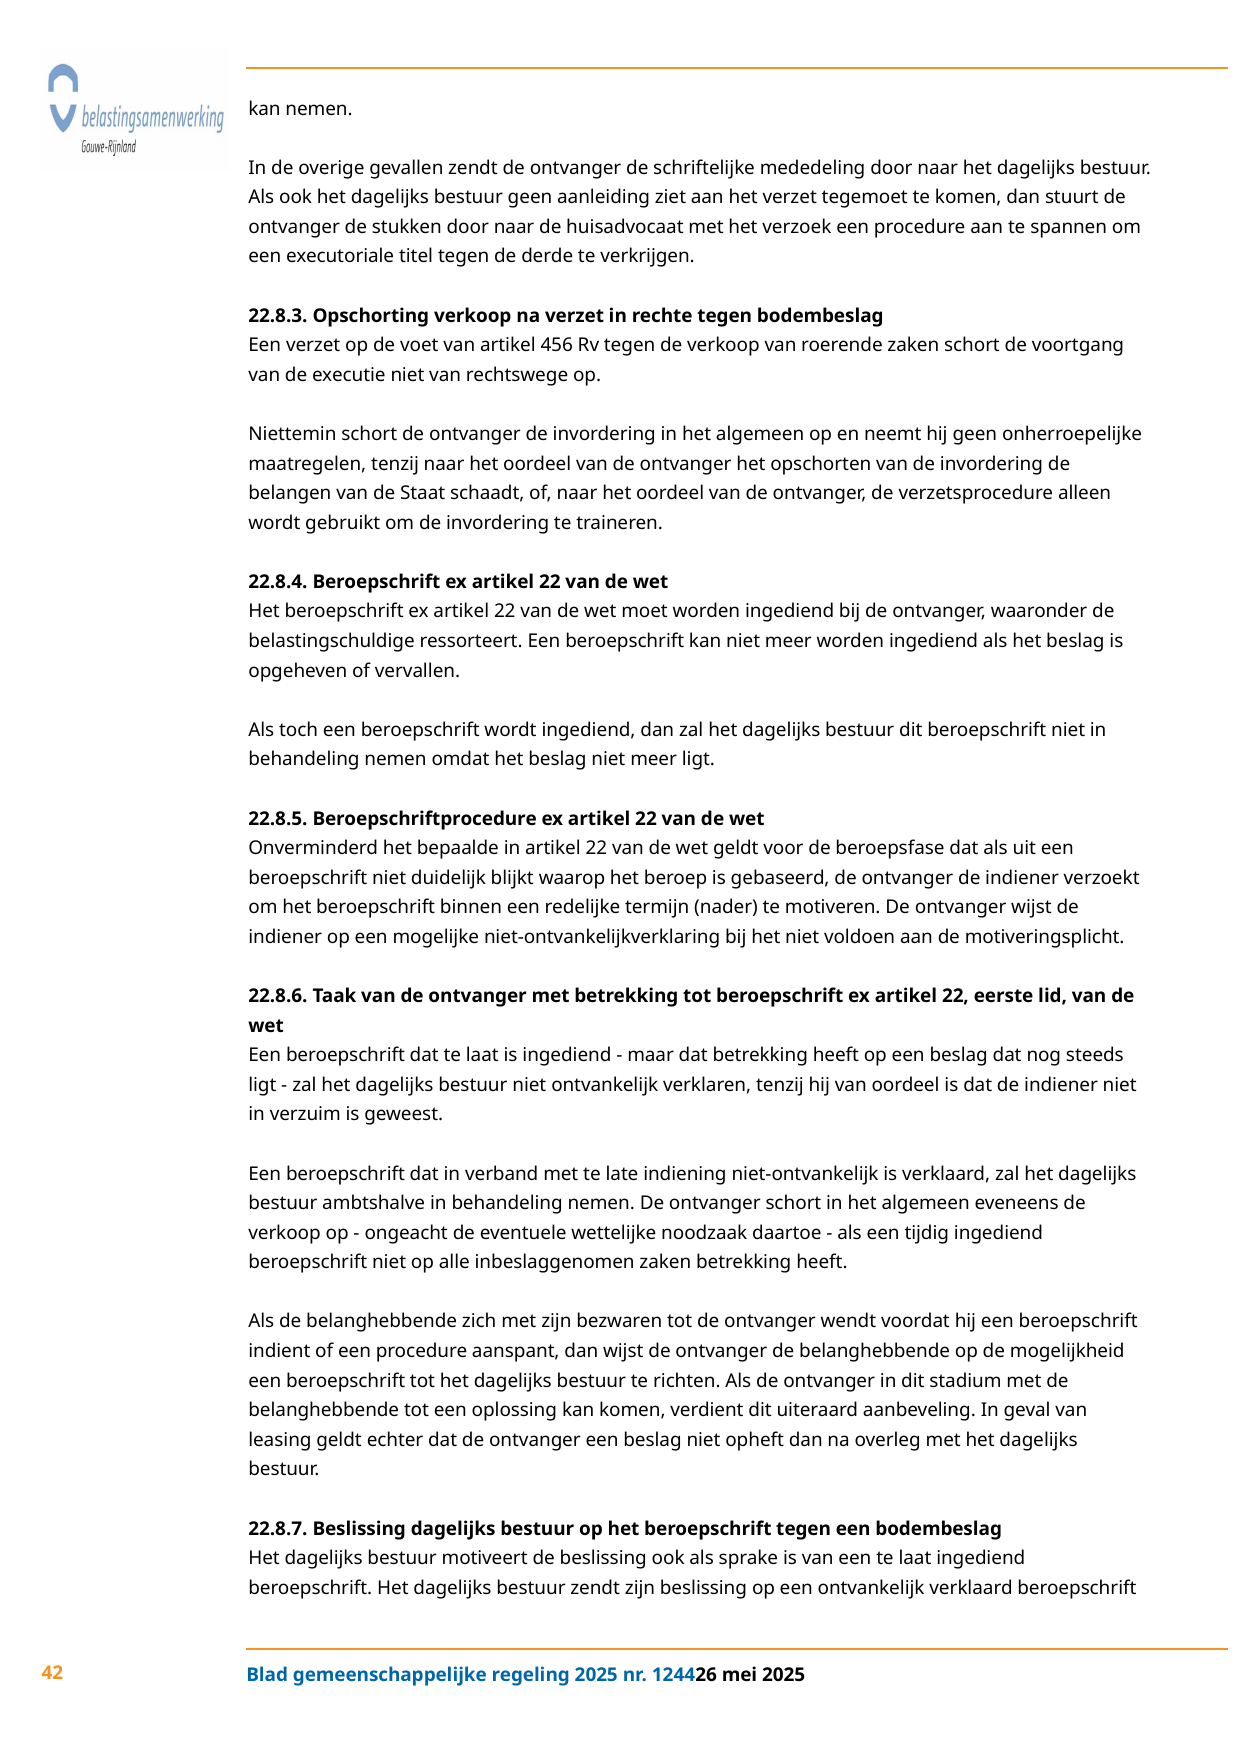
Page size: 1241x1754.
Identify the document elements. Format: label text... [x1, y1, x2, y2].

text 22.8.7. Beslissing dagelijks bestuur op het beroepschrift tegen een bodembeslag [248, 1515, 1152, 1541]
text Niettemin schort de ontvanger de invordering in het algemeen op en neemt hij geen onherroepelijke maatregelen, tenzij naar het oordeel van de ontvanger het opschorten van de invordering de belangen van de Staat schaadt, of, naar het oordeel van de ontvanger, de verzetsprocedure alleen wordt gebruikt om de invordering te traineren. [248, 420, 1152, 535]
text 22.8.5. Beroepschriftprocedure ex artikel 22 van de wet [248, 805, 1152, 831]
text 22.8.3. Opschorting verkoop na verzet in rechte tegen bodembeslag [248, 302, 1152, 328]
text Het dagelijks bestuur motiveert de beslissing ook als sprake is van een te laat ingediend beroepschrift. Het dagelijks bestuur zendt zijn beslissing op een ontvankelijk verklaard beroepschrift [248, 1544, 1152, 1600]
text kan nemen. [248, 95, 1152, 121]
text Als de belanghebbende zich met zijn bezwaren tot de ontvanger wendt voordat hij een beroepschrift indient of een procedure aanspant, dan wijst de ontvanger de belanghebbende op de mogelijkheid een beroepschrift tot het dagelijks bestuur te richten. Als de ontvanger in dit stadium met de belanghebbende tot een oplossing kan komen, verdient dit uiteraard aanbeveling. In geval van leasing geldt echter dat de ontvanger een beslag niet opheft dan na overleg met het dagelijks bestuur. [248, 1308, 1152, 1481]
text Een beroepschrift dat te laat is ingediend - maar dat betrekking heeft op een beslag dat nog steeds ligt - zal het dagelijks bestuur niet ontvankelijk verklaren, tenzij hij van oordeel is dat de indiener niet in verzuim is geweest. [248, 1041, 1152, 1126]
text Het beroepschrift ex artikel 22 van de wet moet worden ingediend bij de ontvanger, waaronder de belastingschuldige ressorteert. Een beroepschrift kan niet meer worden ingediend als het beslag is opgeheven of vervallen. [248, 598, 1152, 683]
text 22.8.6. Taak van de ontvanger met betrekking tot beroepschrift ex artikel 22, eerste lid, van de wet [248, 982, 1152, 1038]
text Een beroepschrift dat in verband met te late indiening niet-ontvankelijk is verklaard, zal het dagelijks bestuur ambtshalve in behandeling nemen. De ontvanger schort in het algemeen eveneens de verkoop op - ongeacht de eventuele wettelijke noodzaak daartoe - als een tijdig ingediend beroepschrift niet op alle inbeslaggenomen zaken betrekking heeft. [248, 1160, 1152, 1274]
picture [41, 47, 231, 172]
text 22.8.4. Beroepschrift ex artikel 22 van de wet [248, 568, 1152, 594]
text In de overige gevallen zendt de ontvanger de schriftelijke mededeling door naar het dagelijks bestuur. Als ook het dagelijks bestuur geen aanleiding ziet aan het verzet tegemoet te komen, dan stuurt de ontvanger de stukken door naar de huisadvocaat met het verzoek een procedure aan te spannen om een executoriale titel tegen de derde te verkrijgen. [248, 154, 1152, 268]
text Als toch een beroepschrift wordt ingediend, dan zal het dagelijks bestuur dit beroepschrift niet in behandeling nemen omdat het beslag niet meer ligt. [248, 716, 1152, 771]
text Een verzet op de voet van artikel 456 Rv tegen de verkoop van roerende zaken schort de voortgang van de executie niet van rechtswege op. [248, 331, 1152, 387]
text Onverminderd het bepaalde in artikel 22 van de wet geldt voor de beroepsfase dat als uit een beroepschrift niet duidelijk blijkt waarop het beroep is gebaseerd, de ontvanger de indiener verzoekt om het beroepschrift binnen een redelijke termijn (nader) te motiveren. De ontvanger wijst de indiener op een mogelijke niet-ontvankelijkverklaring bij het niet voldoen aan de motiveringsplicht. [248, 834, 1152, 949]
